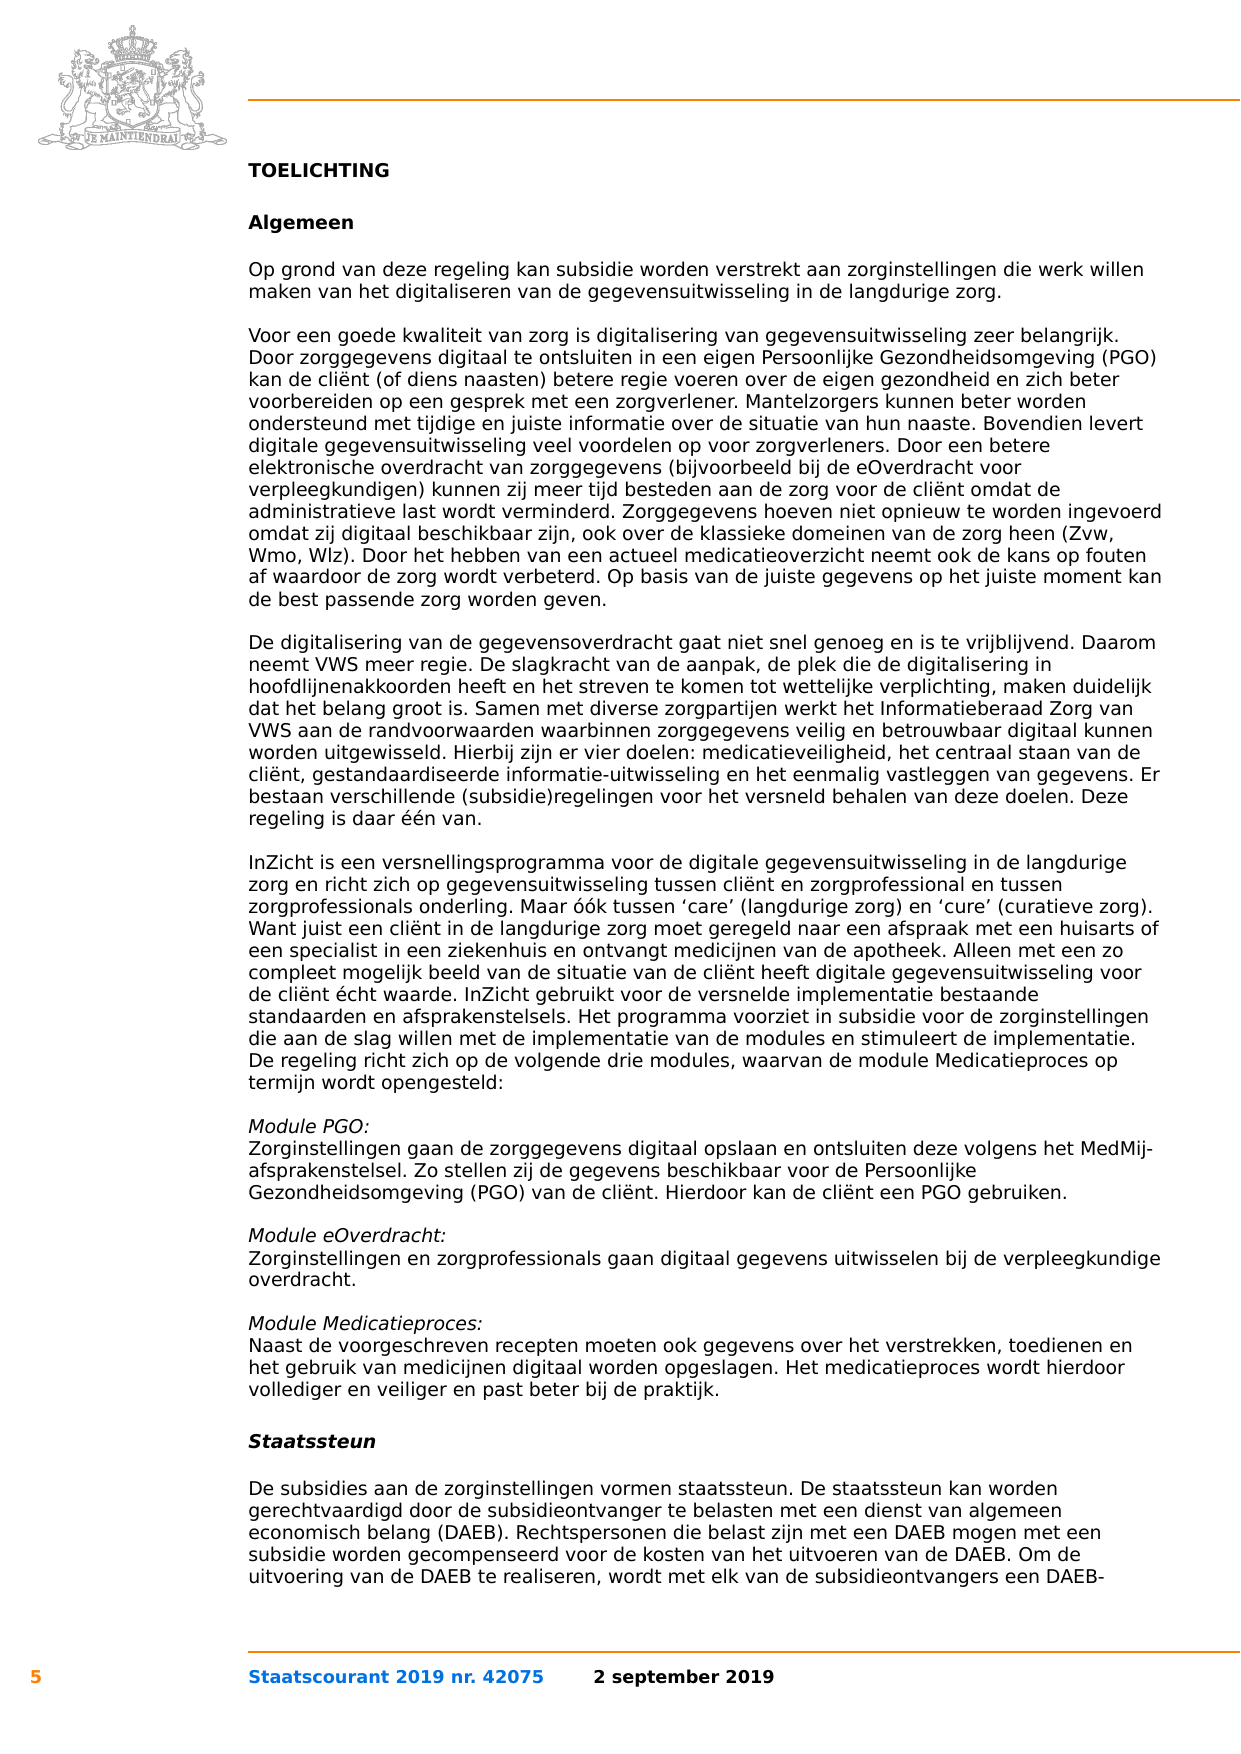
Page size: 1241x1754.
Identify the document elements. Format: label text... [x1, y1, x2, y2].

text Voor een goede kwaliteit van zorg is digitalisering van gegevensuitwisseling zeer belangrijk. Door zorggegevens digitaal te ontsluiten in een eigen Persoonlijke Gezondheidsomgeving (PGO) kan de cliënt (of diens naasten) betere regie voeren over de eigen gezondheid en zich beter voorbereiden op een gesprek met een zorgverlener. Mantelzorgers kunnen beter worden ondersteund met tijdige en juiste informatie over de situatie van hun naaste. Bovendien levert digitale gegevensuitwisseling veel voordelen op voor zorgverleners. Door een betere elektronische overdracht van zorggegevens (bijvoorbeeld bij de eOverdracht voor verpleegkundigen) kunnen zij meer tijd besteden aan de zorg voor de cliënt omdat de administratieve last wordt verminderd. Zorggegevens hoeven niet opnieuw te worden ingevoerd omdat zij digitaal beschikbaar zijn, ook over de klassieke domeinen van de zorg heen (Zvw, Wmo, Wlz). Door het hebben van een actueel medicatieoverzicht neemt ook de kans op fouten af waardoor de zorg wordt verbeterd. Op basis van de juiste gegevens op het juiste moment kan de best passende zorg worden geven. [248, 325, 1163, 610]
text Op grond van deze regeling kan subsidie worden verstrekt aan zorginstellingen die werk willen maken van het digitaliseren van de gegevensuitwisseling in de langdurige zorg. [248, 259, 1163, 303]
text Module PGO: [248, 1116, 1163, 1138]
text Module Medicatieproces: [248, 1313, 1163, 1335]
text Zorginstellingen en zorgprofessionals gaan digitaal gegevens uitwisselen bij de verpleegkundige overdracht. [248, 1247, 1163, 1291]
subtitle Staatssteun [248, 1431, 1163, 1453]
picture [38, 25, 227, 150]
subtitle Algemeen [248, 212, 1163, 234]
text De subsidies aan de zorginstellingen vormen staatssteun. De staatssteun kan worden gerechtvaardigd door de subsidieontvanger te belasten met een dienst van algemeen economisch belang (DAEB). Rechtspersonen die belast zijn met een DAEB mogen met een subsidie worden gecompenseerd voor de kosten van het uitvoeren van de DAEB. Om de uitvoering van de DAEB te realiseren, wordt met elk van de subsidieontvangers een DAEB- [248, 1478, 1163, 1588]
subtitle TOELICHTING [248, 160, 1163, 182]
text Module eOverdracht: [248, 1225, 1163, 1247]
text InZicht is een versnellingsprogramma voor de digitale gegevensuitwisseling in de langdurige zorg en richt zich op gegevensuitwisseling tussen cliënt en zorgprofessional en tussen zorgprofessionals onderling. Maar óók tussen ‘care’ (langdurige zorg) en ‘cure’ (curatieve zorg). Want juist een cliënt in de langdurige zorg moet geregeld naar een afspraak met een huisarts of een specialist in een ziekenhuis en ontvangt medicijnen van de apotheek. Alleen met een zo compleet mogelijk beeld van de situatie van de cliënt heeft digitale gegevensuitwisseling voor de cliënt écht waarde. InZicht gebruikt voor de versnelde implementatie bestaande standaarden en afsprakenstelsels. Het programma voorziet in subsidie voor de zorginstellingen die aan de slag willen met de implementatie van de modules en stimuleert de implementatie. De regeling richt zich op de volgende drie modules, waarvan de module Medicatieproces op termijn wordt opengesteld: [248, 852, 1163, 1094]
text De digitalisering van de gegevensoverdracht gaat niet snel genoeg en is te vrijblijvend. Daarom neemt VWS meer regie. De slagkracht van de aanpak, de plek die de digitalisering in hoofdlijnenakkoorden heeft en het streven te komen tot wettelijke verplichting, maken duidelijk dat het belang groot is. Samen met diverse zorgpartijen werkt het Informatieberaad Zorg van VWS aan de randvoorwaarden waarbinnen zorggegevens veilig en betrouwbaar digitaal kunnen worden uitgewisseld. Hierbij zijn er vier doelen: medicatieveiligheid, het centraal staan van de cliënt, gestandaardiseerde informatie-uitwisseling en het eenmalig vastleggen van gegevens. Er bestaan verschillende (subsidie)regelingen voor het versneld behalen van deze doelen. Deze regeling is daar één van. [248, 632, 1163, 830]
text Zorginstellingen gaan de zorggegevens digitaal opslaan en ontsluiten deze volgens het MedMij-afsprakenstelsel. Zo stellen zij de gegevens beschikbaar voor de Persoonlijke Gezondheidsomgeving (PGO) van de cliënt. Hierdoor kan de cliënt een PGO gebruiken. [248, 1138, 1163, 1203]
text Naast de voorgeschreven recepten moeten ook gegevens over het verstrekken, toedienen en het gebruik van medicijnen digitaal worden opgeslagen. Het medicatieproces wordt hierdoor vollediger en veiliger en past beter bij de praktijk. [248, 1335, 1163, 1401]
